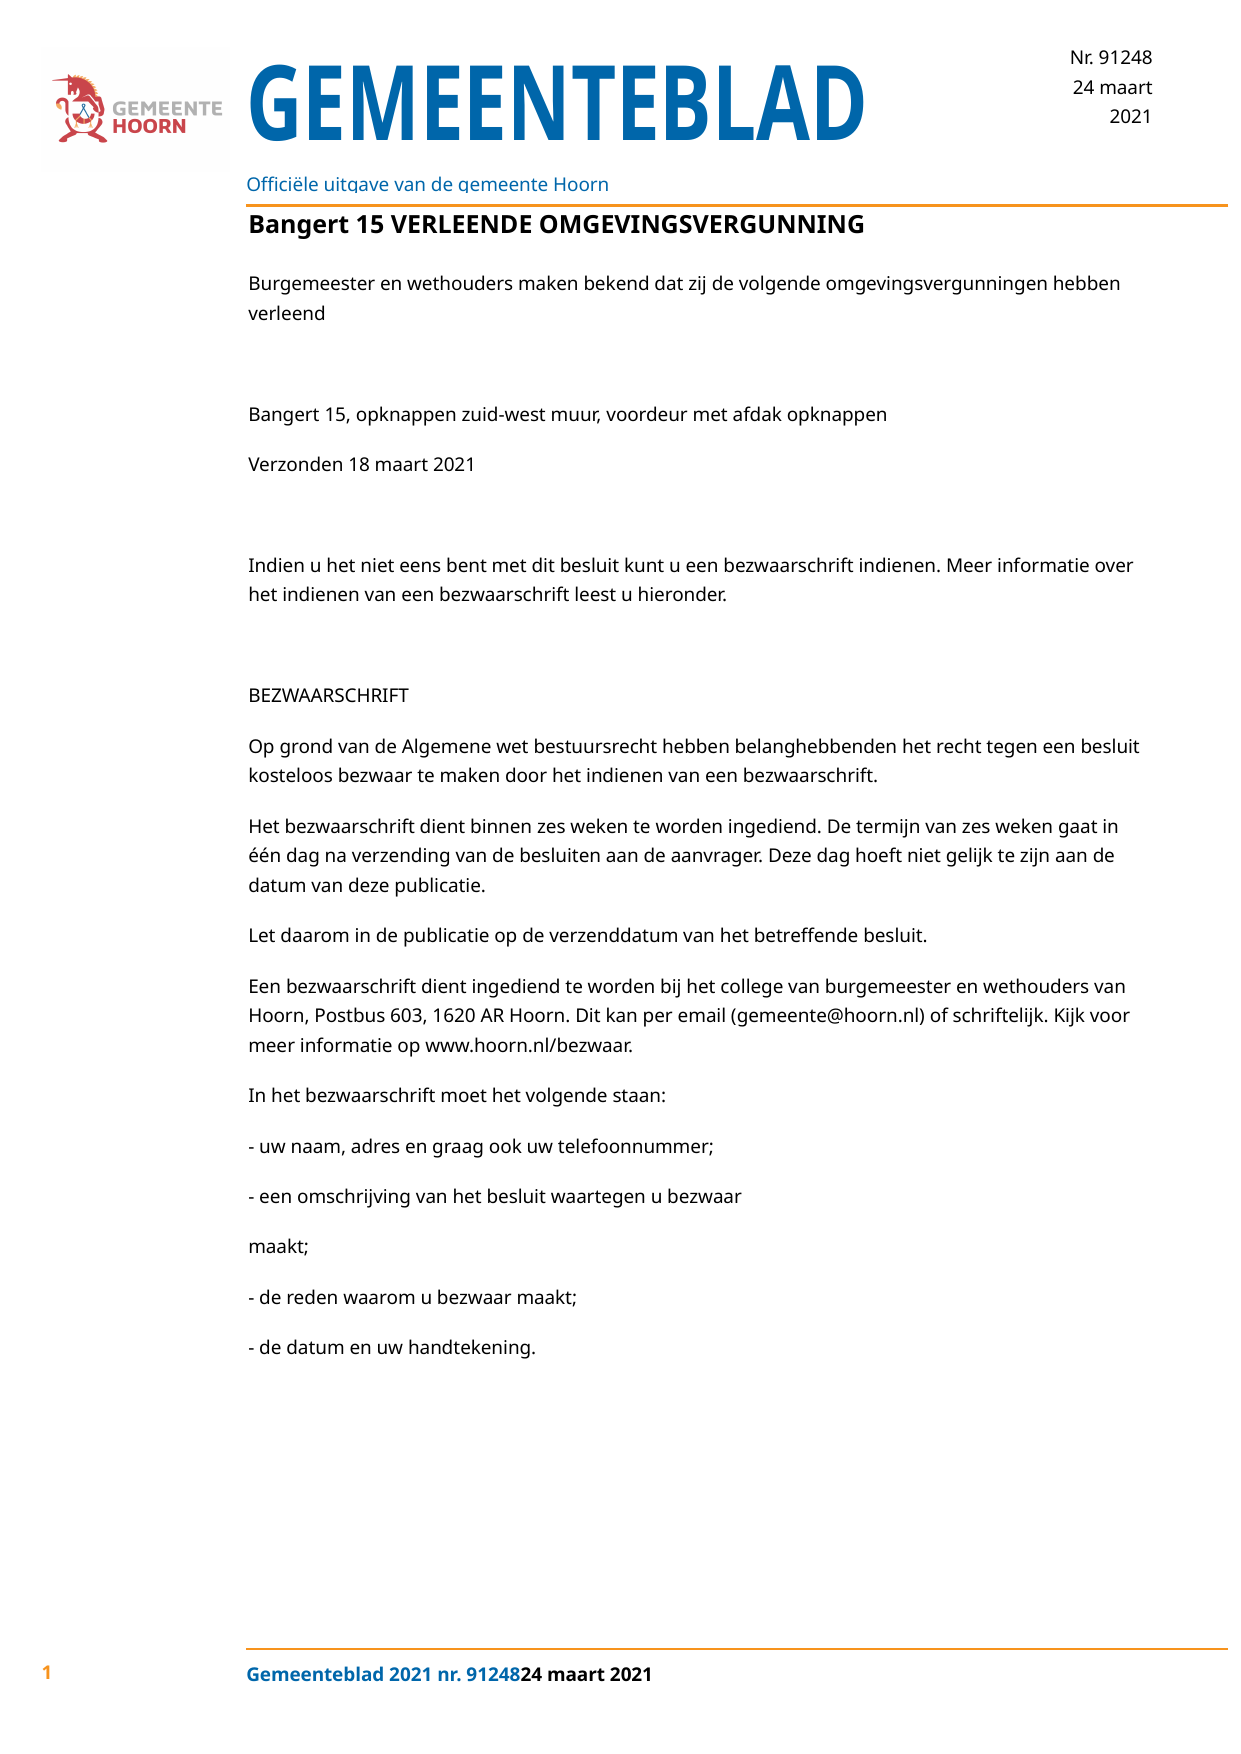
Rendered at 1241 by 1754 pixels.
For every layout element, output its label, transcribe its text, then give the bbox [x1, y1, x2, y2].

text - uw naam, adres en graag ook uw telefoonnummer; [248, 1133, 1152, 1158]
text - de reden waarom u bezwaar maakt; [248, 1284, 1152, 1310]
picture [41, 47, 231, 172]
text maakt; [248, 1234, 1152, 1259]
text Op grond van de Algemene wet bestuursrecht hebben belanghebbenden het recht tegen een besluit kosteloos bezwaar te maken door het indienen van een bezwaarschrift. [248, 733, 1152, 788]
text Een bezwaarschrift dient ingediend te worden bij het college van burgemeester en wethouders van Hoorn, Postbus 603, 1620 AR Hoorn. Dit kan per email (gemeente@hoorn.nl) of schriftelijk. Kijk voor meer informatie op www.hoorn.nl/bezwaar. [248, 973, 1152, 1058]
text Het bezwaarschrift dient binnen zes weken te worden ingediend. De termijn van zes weken gaat in één dag na verzending van de besluiten aan de aanvrager. Deze dag hoeft niet gelijk te zijn aan de datum van deze publicatie. [248, 813, 1152, 898]
text Burgemeester en wethouders maken bekend dat zij de volgende omgevingsvergunningen hebben verleend [248, 270, 1152, 326]
text BEZWAARSCHRIFT [248, 682, 1152, 708]
text Let daarom in de publicatie op de verzenddatum van het betreffende besluit. [248, 922, 1152, 948]
text Bangert 15, opknappen zuid-west muur, voordeur met afdak opknappen [248, 401, 1152, 426]
text Verzonden 18 maart 2021 [248, 451, 1152, 477]
text In het bezwaarschrift moet het volgende staan: [248, 1082, 1152, 1108]
text - de datum en uw handtekening. [248, 1334, 1152, 1360]
text Bangert 15 VERLEENDE OMGEVINGSVERGUNNING [248, 207, 1152, 241]
text - een omschrijving van het besluit waartegen u bezwaar [248, 1183, 1152, 1209]
text Indien u het niet eens bent met dit besluit kunt u een bezwaarschrift indienen. Meer informatie over het indienen van een bezwaarschrift leest u hieronder. [248, 552, 1152, 607]
